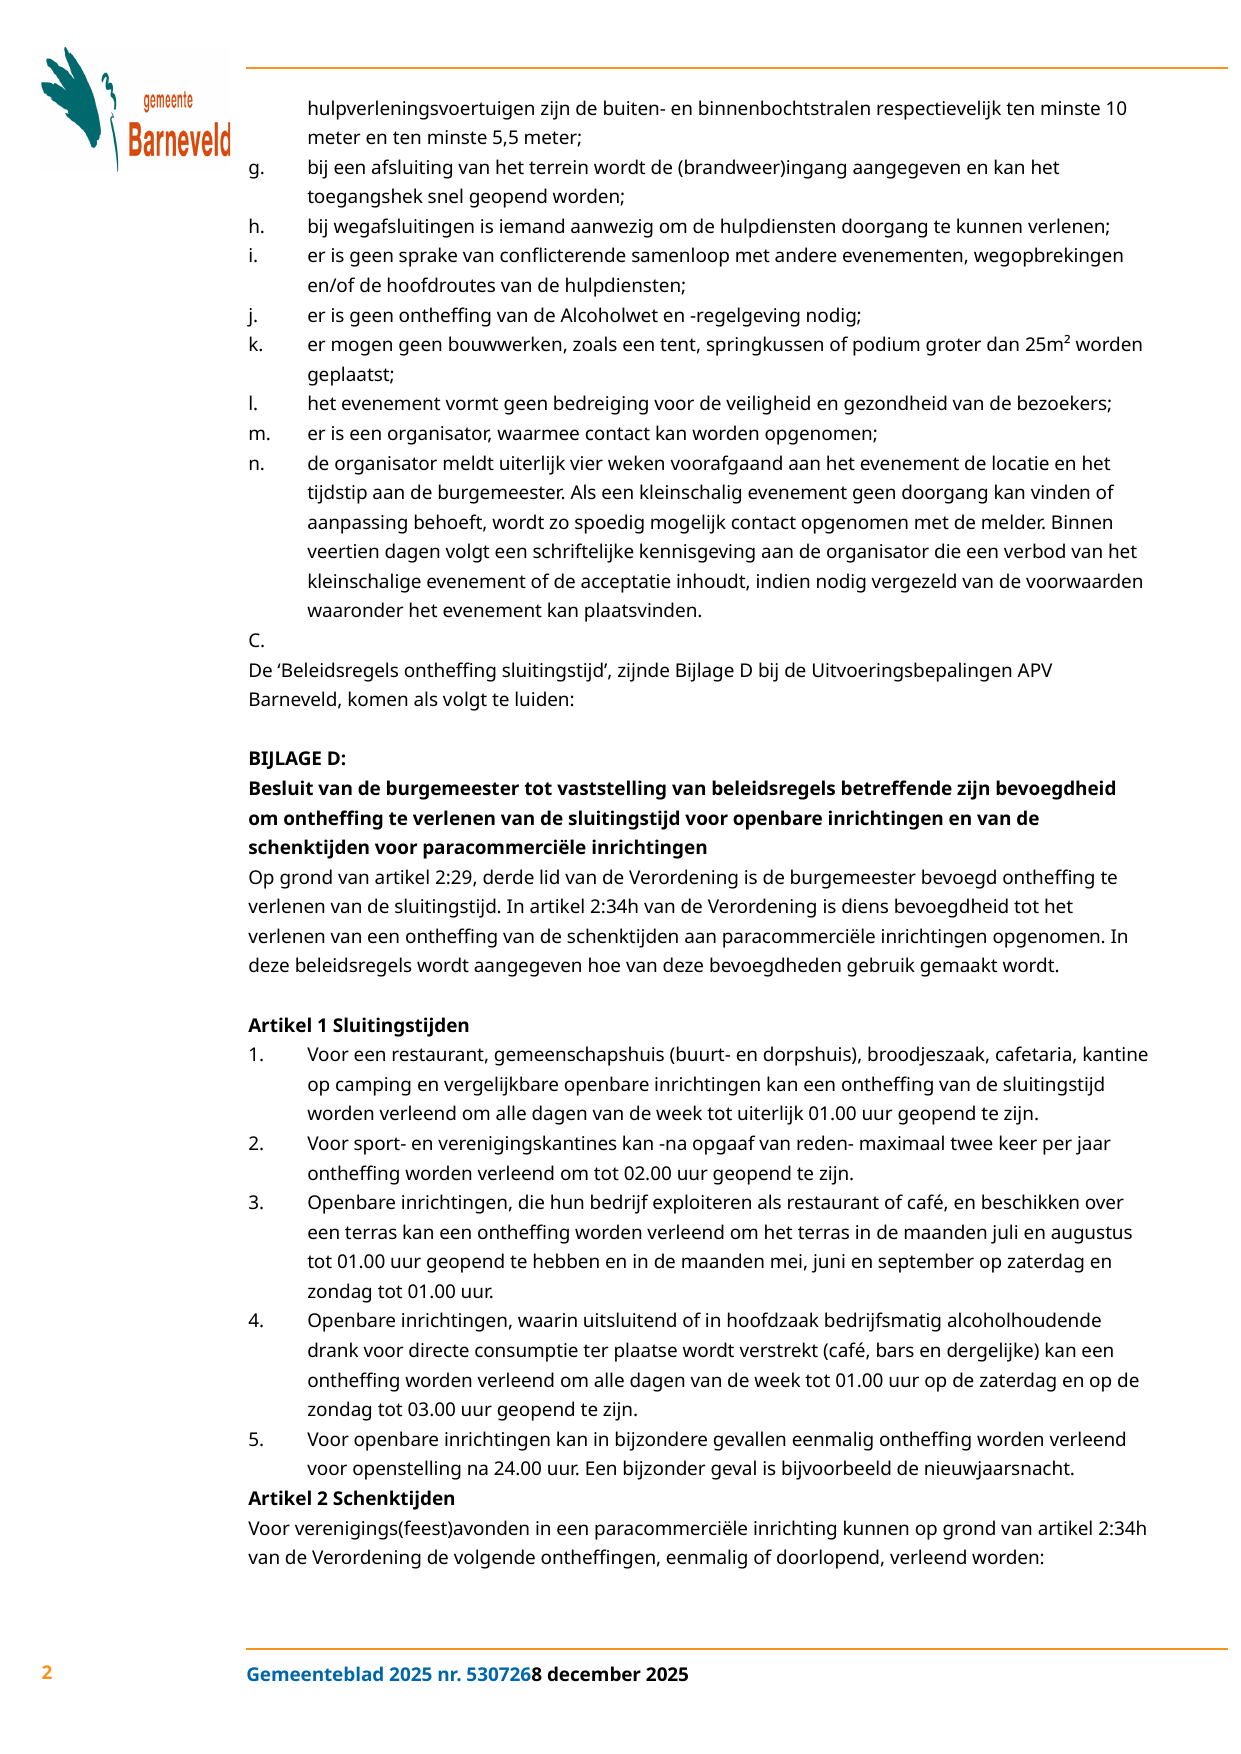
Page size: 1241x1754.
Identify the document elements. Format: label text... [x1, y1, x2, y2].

list er is een organisator, waarmee contact kan worden opgenomen; [248, 420, 1152, 446]
list Voor een restaurant, gemeenschapshuis (buurt- en dorpshuis), broodjeszaak, cafetaria, kantine op camping en vergelijkbare openbare inrichtingen kan een ontheffing van de sluitingstijd worden verleend om alle dagen van de week tot uiterlijk 01.00 uur geopend te zijn. [248, 1041, 1152, 1126]
list Voor openbare inrichtingen kan in bijzondere gevallen eenmalig ontheffing worden verleend voor openstelling na 24.00 uur. Een bijzonder geval is bijvoorbeeld de nieuwjaarsnacht. [248, 1426, 1152, 1481]
list Openbare inrichtingen, die hun bedrijf exploiteren als restaurant of café, en beschikken over een terras kan een ontheffing worden verleend om het terras in de maanden juli en augustus tot 01.00 uur geopend te hebben en in de maanden mei, juni en september op zaterdag en zondag tot 01.00 uur. [248, 1189, 1152, 1304]
text C. [248, 627, 1152, 653]
picture [41, 47, 231, 172]
list Voor sport- en verenigingskantines kan -na opgaaf van reden- maximaal twee keer per jaar ontheffing worden verleend om tot 02.00 uur geopend te zijn. [248, 1130, 1152, 1186]
list de organisator meldt uiterlijk vier weken voorafgaand aan het evenement de locatie en het tijdstip aan de burgemeester. Als een kleinschalig evenement geen doorgang kan vinden of aanpassing behoeft, wordt zo spoedig mogelijk contact opgenomen met de melder. Binnen veertien dagen volgt een schriftelijke kennisgeving aan de organisator die een verbod van het kleinschalige evenement of de acceptatie inhoudt, indien nodig vergezeld van de voorwaarden waaronder het evenement kan plaatsvinden. [248, 450, 1152, 623]
list Openbare inrichtingen, waarin uitsluitend of in hoofdzaak bedrijfsmatig alcoholhoudende drank voor directe consumptie ter plaatse wordt verstrekt (café, bars en dergelijke) kan een ontheffing worden verleend om alle dagen van de week tot 01.00 uur op de zaterdag en op de zondag tot 03.00 uur geopend te zijn. [248, 1308, 1152, 1422]
list er mogen geen bouwwerken, zoals een tent, springkussen of podium groter dan 25m² worden geplaatst; [248, 331, 1152, 387]
text Artikel 2 Schenktijden [248, 1485, 1152, 1511]
list bij wegafsluitingen is iemand aanwezig om de hulpdiensten doorgang te kunnen verlenen; [248, 213, 1152, 239]
list bij een afsluiting van het terrein wordt de (brandweer)ingang aangegeven en kan het toegangshek snel geopend worden; [248, 154, 1152, 209]
list hulpverleningsvoertuigen zijn de buiten- en binnenbochtstralen respectievelijk ten minste 10 meter en ten minste 5,5 meter; [248, 95, 1152, 150]
list er is geen ontheffing van de Alcoholwet en -regelgeving nodig; [248, 302, 1152, 328]
text Voor verenigings(feest)avonden in een paracommerciële inrichting kunnen op grond van artikel 2:34h van de Verordening de volgende ontheffingen, eenmalig of doorlopend, verleend worden: [248, 1515, 1152, 1570]
list het evenement vormt geen bedreiging voor de veiligheid en gezondheid van de bezoekers; [248, 391, 1152, 416]
text De ‘Beleidsregels ontheffing sluitingstijd’, zijnde Bijlage D bij de Uitvoeringsbepalingen APV Barneveld, komen als volgt te luiden: [248, 657, 1152, 712]
text Artikel 1 Sluitingstijden [248, 1012, 1152, 1038]
text Besluit van de burgemeester tot vaststelling van beleidsregels betreffende zijn bevoegdheid om ontheffing te verlenen van de sluitingstijd voor openbare inrichtingen en van de schenktijden voor paracommerciële inrichtingen [248, 775, 1152, 860]
text BIJLAGE D: [248, 746, 1152, 771]
text Op grond van artikel 2:29, derde lid van de Verordening is de burgemeester bevoegd ontheffing te verlenen van de sluitingstijd. In artikel 2:34h van de Verordening is diens bevoegdheid tot het verlenen van een ontheffing van de schenktijden aan paracommerciële inrichtingen opgenomen. In deze beleidsregels wordt aangegeven hoe van deze bevoegdheden gebruik gemaakt wordt. [248, 864, 1152, 978]
list er is geen sprake van conflicterende samenloop met andere evenementen, wegopbrekingen en/of de hoofdroutes van de hulpdiensten; [248, 243, 1152, 298]
